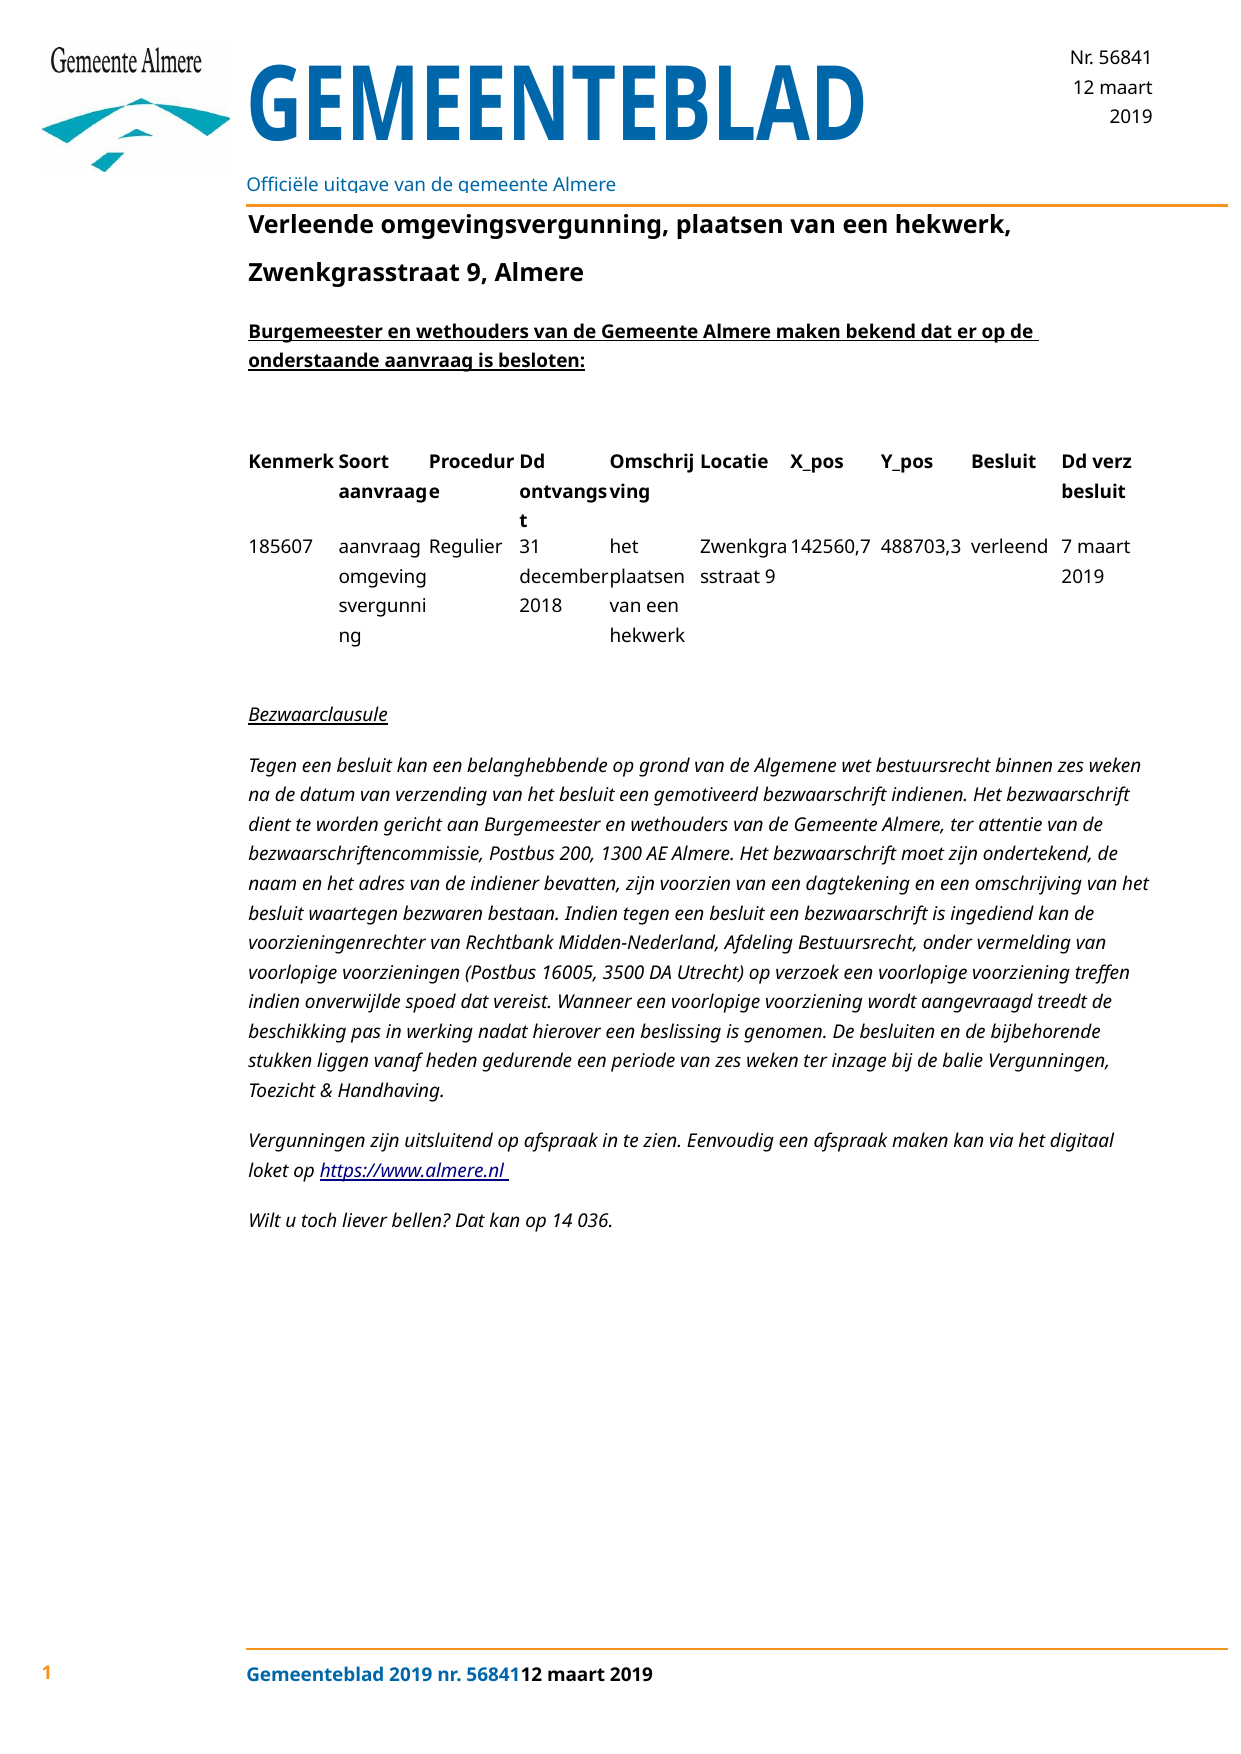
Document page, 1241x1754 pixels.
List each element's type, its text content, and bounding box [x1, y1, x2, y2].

table_cell 488703,3 [881, 533, 971, 648]
text Vergunningen zijn uitsluitend op afspraak in te zien. Eenvoudig een afspraak maken kan via het digitaal loket op https://www.almere.nl [248, 1128, 1152, 1183]
table_cell het plaatsen van een hekwerk [609, 533, 700, 648]
text Burgemeester en wethouders van de Gemeente Almere maken bekend dat er op de onderstaande aanvraag is besloten: [248, 318, 1152, 373]
table_cell verleend [971, 533, 1061, 648]
table_cell Zwenkgrasstraat 9 [700, 533, 790, 648]
picture [41, 47, 231, 172]
table_header Procedure [429, 449, 519, 533]
text Verleende omgevingsvergunning, plaatsen van een hekwerk, Zwenkgrasstraat 9, Almere [248, 207, 1152, 288]
table_cell 7 maart 2019 [1061, 533, 1152, 648]
table_header Soort aanvraag [338, 449, 429, 533]
table_cell Regulier [429, 533, 519, 648]
text Wilt u toch liever bellen? Dat kan op 14 036. [248, 1208, 1152, 1233]
text Tegen een besluit kan een belanghebbende op grond van de Algemene wet bestuursrecht binnen zes weken na de datum van verzending van het besluit een gemotiveerd bezwaarschrift indienen. Het bezwaarschrift dient te worden gericht aan Burgemeester en wethouders van de Gemeente Almere, ter attentie van de bezwaarschriftencommissie, Postbus 200, 1300 AE Almere. Het bezwaarschrift moet zijn ondertekend, de naam en het adres van de indiener bevatten, zijn voorzien van een dagtekening en een omschrijving van het besluit waartegen bezwaren bestaan. Indien tegen een besluit een bezwaarschrift is ingediend kan de voorzieningenrechter van Rechtbank Midden-Nederland, Afdeling Bestuursrecht, onder vermelding van voorlopige voorzieningen (Postbus 16005, 3500 DA Utrecht) op verzoek een voorlopige voorziening treffen indien onverwijlde spoed dat vereist. Wanneer een voorlopige voorziening wordt aangevraagd treedt de beschikking pas in werking nadat hierover een beslissing is genomen. De besluiten en de bijbehorende stukken liggen vanaf heden gedurende een periode van zes weken ter inzage bij de balie Vergunningen, Toezicht & Handhaving. [248, 752, 1152, 1103]
table_header X_pos [790, 449, 881, 533]
table_cell 31 december 2018 [519, 533, 609, 648]
table_header Dd verz besluit [1061, 449, 1152, 533]
table_header Locatie [700, 449, 790, 533]
table_header Y_pos [881, 449, 971, 533]
table_header Besluit [971, 449, 1061, 533]
table_header Omschrijving [609, 449, 700, 533]
text Bezwaarclausule [248, 701, 1152, 727]
table_header Dd ontvangst [519, 449, 609, 533]
table_cell 142560,7 [790, 533, 881, 648]
table_header Kenmerk [248, 449, 338, 533]
table_cell 185607 [248, 533, 338, 648]
table_cell aanvraag omgevingsvergunning [338, 533, 429, 648]
